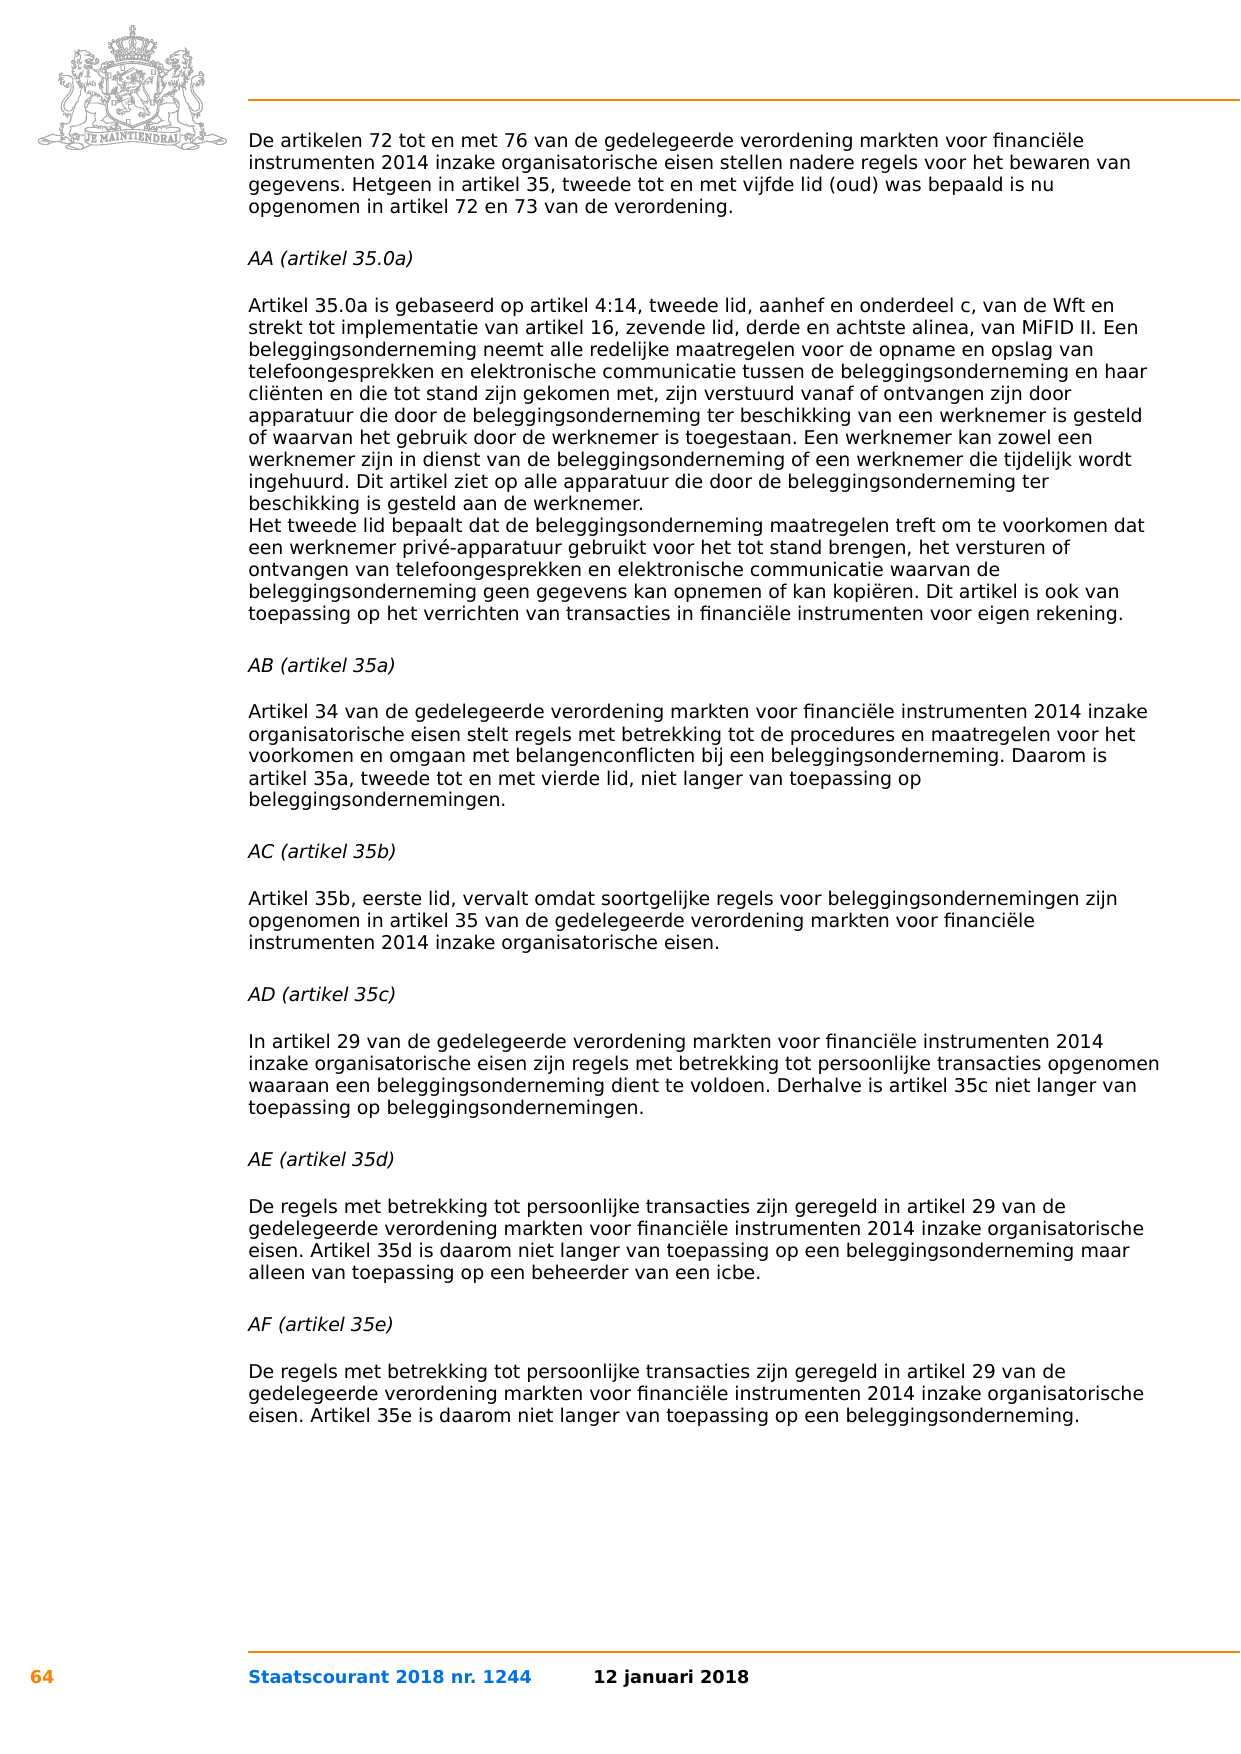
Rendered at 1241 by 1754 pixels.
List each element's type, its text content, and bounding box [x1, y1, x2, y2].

text De regels met betrekking tot persoonlijke transacties zijn geregeld in artikel 29 van de gedelegeerde verordening markten voor financiële instrumenten 2014 inzake organisatorische eisen. Artikel 35d is daarom niet langer van toepassing op een beleggingsonderneming maar alleen van toepassing op een beheerder van een icbe. [248, 1196, 1163, 1284]
subtitle AB (artikel 35a) [248, 654, 1163, 676]
text Het tweede lid bepaalt dat de beleggingsonderneming maatregelen treft om te voorkomen dat een werknemer privé-apparatuur gebruikt voor het tot stand brengen, het versturen of ontvangen van telefoongesprekken en elektronische communicatie waarvan de beleggingsonderneming geen gegevens kan opnemen of kan kopiëren. Dit artikel is ook van toepassing op het verrichten van transacties in financiële instrumenten voor eigen rekening. [248, 514, 1163, 624]
text In artikel 29 van de gedelegeerde verordening markten voor financiële instrumenten 2014 inzake organisatorische eisen zijn regels met betrekking tot persoonlijke transacties opgenomen waaraan een beleggingsonderneming dient te voldoen. Derhalve is artikel 35c niet langer van toepassing op beleggingsondernemingen. [248, 1031, 1163, 1119]
subtitle AE (artikel 35d) [248, 1149, 1163, 1171]
subtitle AD (artikel 35c) [248, 984, 1163, 1006]
text De artikelen 72 tot en met 76 van de gedelegeerde verordening markten voor financiële instrumenten 2014 inzake organisatorische eisen stellen nadere regels voor het bewaren van gegevens. Hetgeen in artikel 35, tweede tot en met vijfde lid (oud) was bepaald is nu opgenomen in artikel 72 en 73 van de verordening. [248, 130, 1163, 218]
text Artikel 34 van de gedelegeerde verordening markten voor financiële instrumenten 2014 inzake organisatorische eisen stelt regels met betrekking tot de procedures en maatregelen voor het voorkomen en omgaan met belangenconflicten bij een beleggingsonderneming. Daarom is artikel 35a, tweede tot en met vierde lid, niet langer van toepassing op beleggingsondernemingen. [248, 701, 1163, 811]
subtitle AF (artikel 35e) [248, 1314, 1163, 1336]
text De regels met betrekking tot persoonlijke transacties zijn geregeld in artikel 29 van de gedelegeerde verordening markten voor financiële instrumenten 2014 inzake organisatorische eisen. Artikel 35e is daarom niet langer van toepassing op een beleggingsonderneming. [248, 1361, 1163, 1427]
subtitle AA (artikel 35.0a) [248, 248, 1163, 270]
text Artikel 35.0a is gebaseerd op artikel 4:14, tweede lid, aanhef en onderdeel c, van de Wft en strekt tot implementatie van artikel 16, zevende lid, derde en achtste alinea, van MiFID II. Een beleggingsonderneming neemt alle redelijke maatregelen voor de opname en opslag van telefoongesprekken en elektronische communicatie tussen de beleggingsonderneming en haar cliënten en die tot stand zijn gekomen met, zijn verstuurd vanaf of ontvangen zijn door apparatuur die door de beleggingsonderneming ter beschikking van een werknemer is gesteld of waarvan het gebruik door de werknemer is toegestaan. Een werknemer kan zowel een werknemer zijn in dienst van de beleggingsonderneming of een werknemer die tijdelijk wordt ingehuurd. Dit artikel ziet op alle apparatuur die door de beleggingsonderneming ter beschikking is gesteld aan de werknemer. [248, 295, 1163, 514]
picture [38, 25, 227, 150]
subtitle AC (artikel 35b) [248, 841, 1163, 863]
text Artikel 35b, eerste lid, vervalt omdat soortgelijke regels voor beleggingsondernemingen zijn opgenomen in artikel 35 van de gedelegeerde verordening markten voor financiële instrumenten 2014 inzake organisatorische eisen. [248, 888, 1163, 954]
